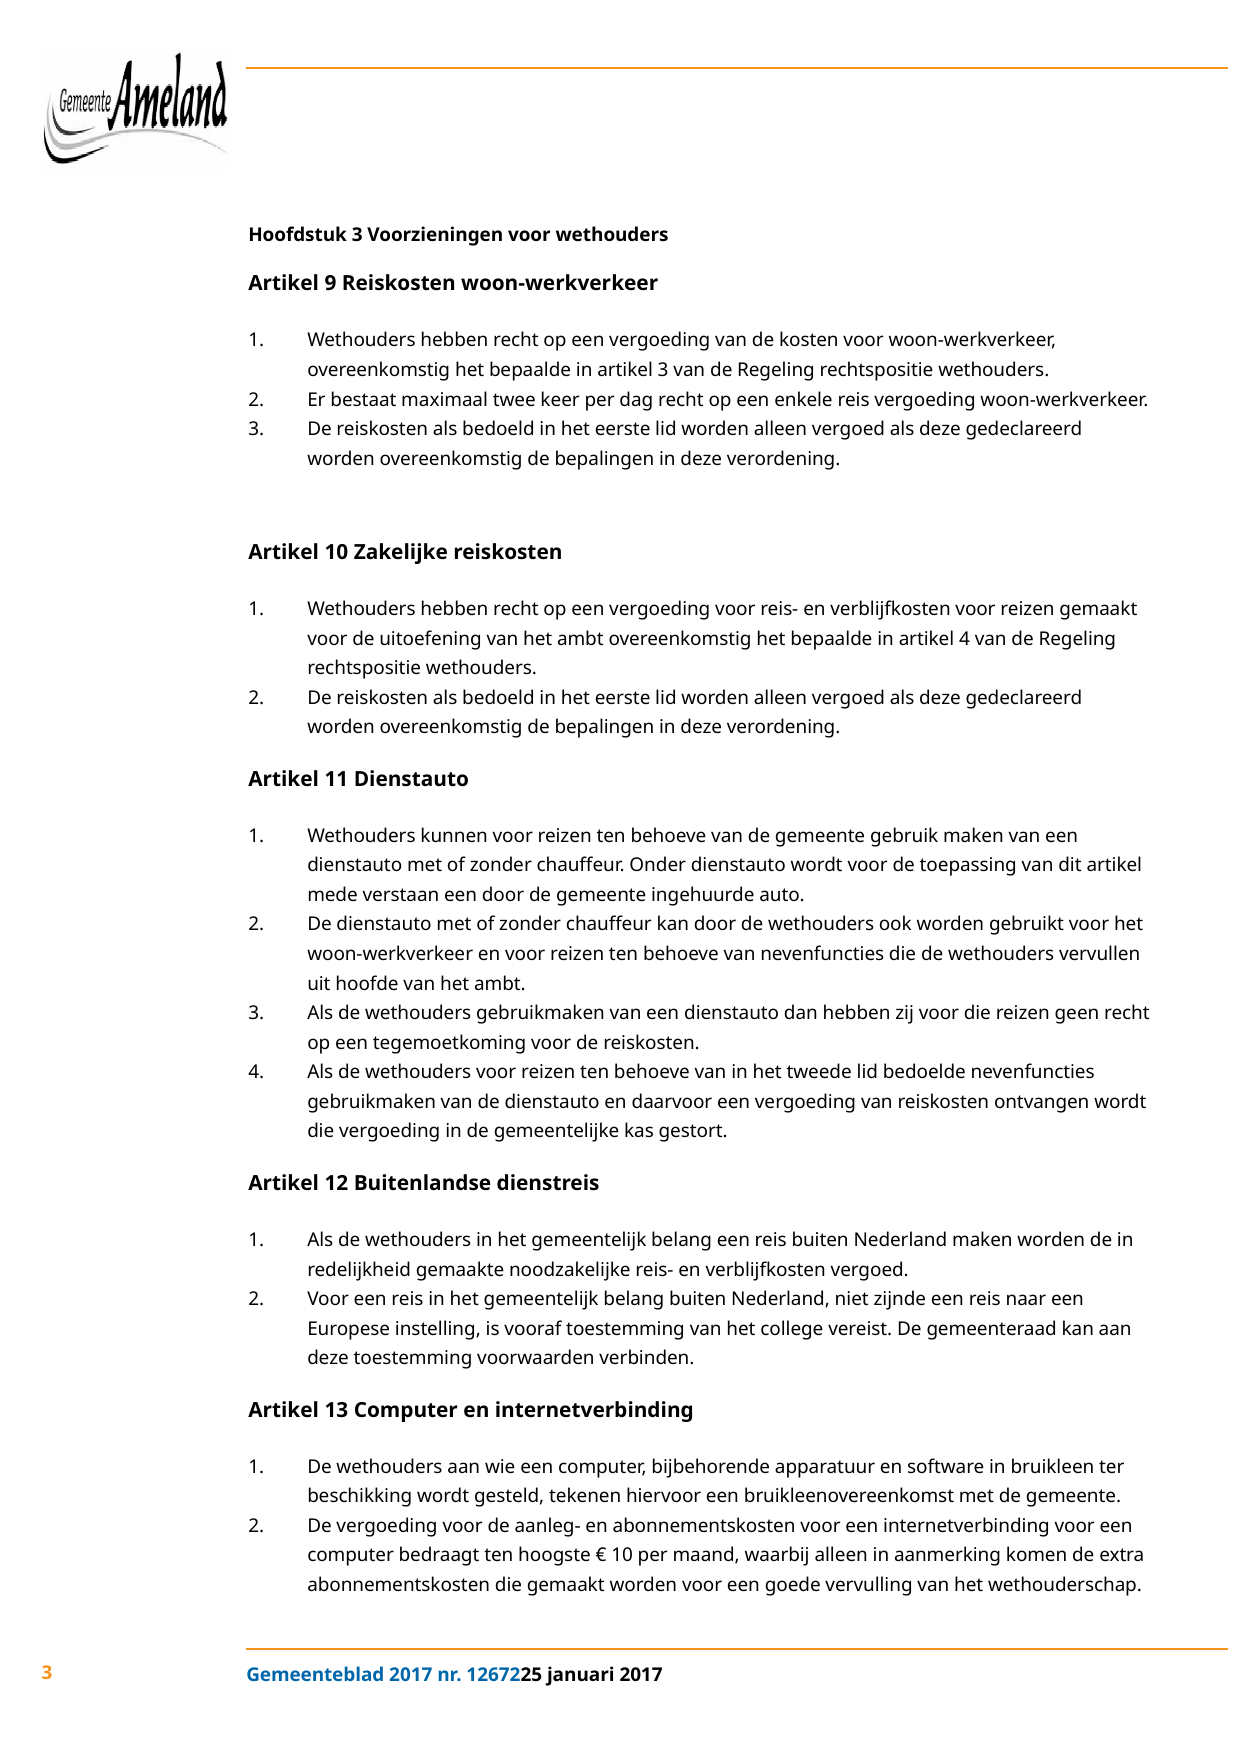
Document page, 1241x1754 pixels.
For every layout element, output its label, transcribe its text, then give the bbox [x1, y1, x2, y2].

text Artikel 10 Zakelijke reiskosten [248, 537, 1152, 566]
list Wethouders kunnen voor reizen ten behoeve van de gemeente gebruik maken van een dienstauto met of zonder chauffeur. Onder dienstauto wordt voor de toepassing van dit artikel mede verstaan een door de gemeente ingehuurde auto. [248, 822, 1152, 907]
list De vergoeding voor de aanleg- en abonnementskosten voor een internetverbinding voor een computer bedraagt ten hoogste € 10 per maand, waarbij alleen in aanmerking komen de extra abonnementskosten die gemaakt worden voor een goede vervulling van het wethouderschap. [248, 1512, 1152, 1597]
text Hoofdstuk 3 Voorzieningen voor wethouders [248, 219, 1152, 248]
list Als de wethouders in het gemeentelijk belang een reis buiten Nederland maken worden de in redelijkheid gemaakte noodzakelijke reis- en verblijfkosten vergoed. [248, 1226, 1152, 1281]
list De dienstauto met of zonder chauffeur kan door de wethouders ook worden gebruikt voor het woon-werkverkeer en voor reizen ten behoeve van nevenfuncties die de wethouders vervullen uit hoofde van het ambt. [248, 911, 1152, 996]
list Wethouders hebben recht op een vergoeding van de kosten voor woon-werkverkeer, overeenkomstig het bepaalde in artikel 3 van de Regeling rechtspositie wethouders. [248, 327, 1152, 382]
list De reiskosten als bedoeld in het eerste lid worden alleen vergoed als deze gedeclareerd worden overeenkomstig de bepalingen in deze verordening. [248, 415, 1152, 471]
list Er bestaat maximaal twee keer per dag recht op een enkele reis vergoeding woon-werkverkeer. [248, 386, 1152, 411]
list Wethouders hebben recht op een vergoeding voor reis- en verblijfkosten voor reizen gemaakt voor de uitoefening van het ambt overeenkomstig het bepaalde in artikel 4 van de Regeling rechtspositie wethouders. [248, 595, 1152, 680]
text Artikel 9 Reiskosten woon-werkverkeer [248, 268, 1152, 297]
list Als de wethouders gebruikmaken van een dienstauto dan hebben zij voor die reizen geen recht op een tegemoetkoming voor de reiskosten. [248, 999, 1152, 1055]
list De reiskosten als bedoeld in het eerste lid worden alleen vergoed als deze gedeclareerd worden overeenkomstig de bepalingen in deze verordening. [248, 684, 1152, 739]
text Artikel 13 Computer en internetverbinding [248, 1395, 1152, 1423]
text Artikel 11 Dienstauto [248, 764, 1152, 792]
list Als de wethouders voor reizen ten behoeve van in het tweede lid bedoelde nevenfuncties gebruikmaken van de dienstauto en daarvoor een vergoeding van reiskosten ontvangen wordt die vergoeding in de gemeentelijke kas gestort. [248, 1058, 1152, 1143]
text Artikel 12 Buitenlandse dienstreis [248, 1168, 1152, 1197]
picture [41, 47, 231, 172]
list Voor een reis in het gemeentelijk belang buiten Nederland, niet zijnde een reis naar een Europese instelling, is vooraf toestemming van het college vereist. De gemeenteraad kan aan deze toestemming voorwaarden verbinden. [248, 1285, 1152, 1370]
list De wethouders aan wie een computer, bijbehorende apparatuur en software in bruikleen ter beschikking wordt gesteld, tekenen hiervoor een bruikleenovereenkomst met de gemeente. [248, 1453, 1152, 1508]
